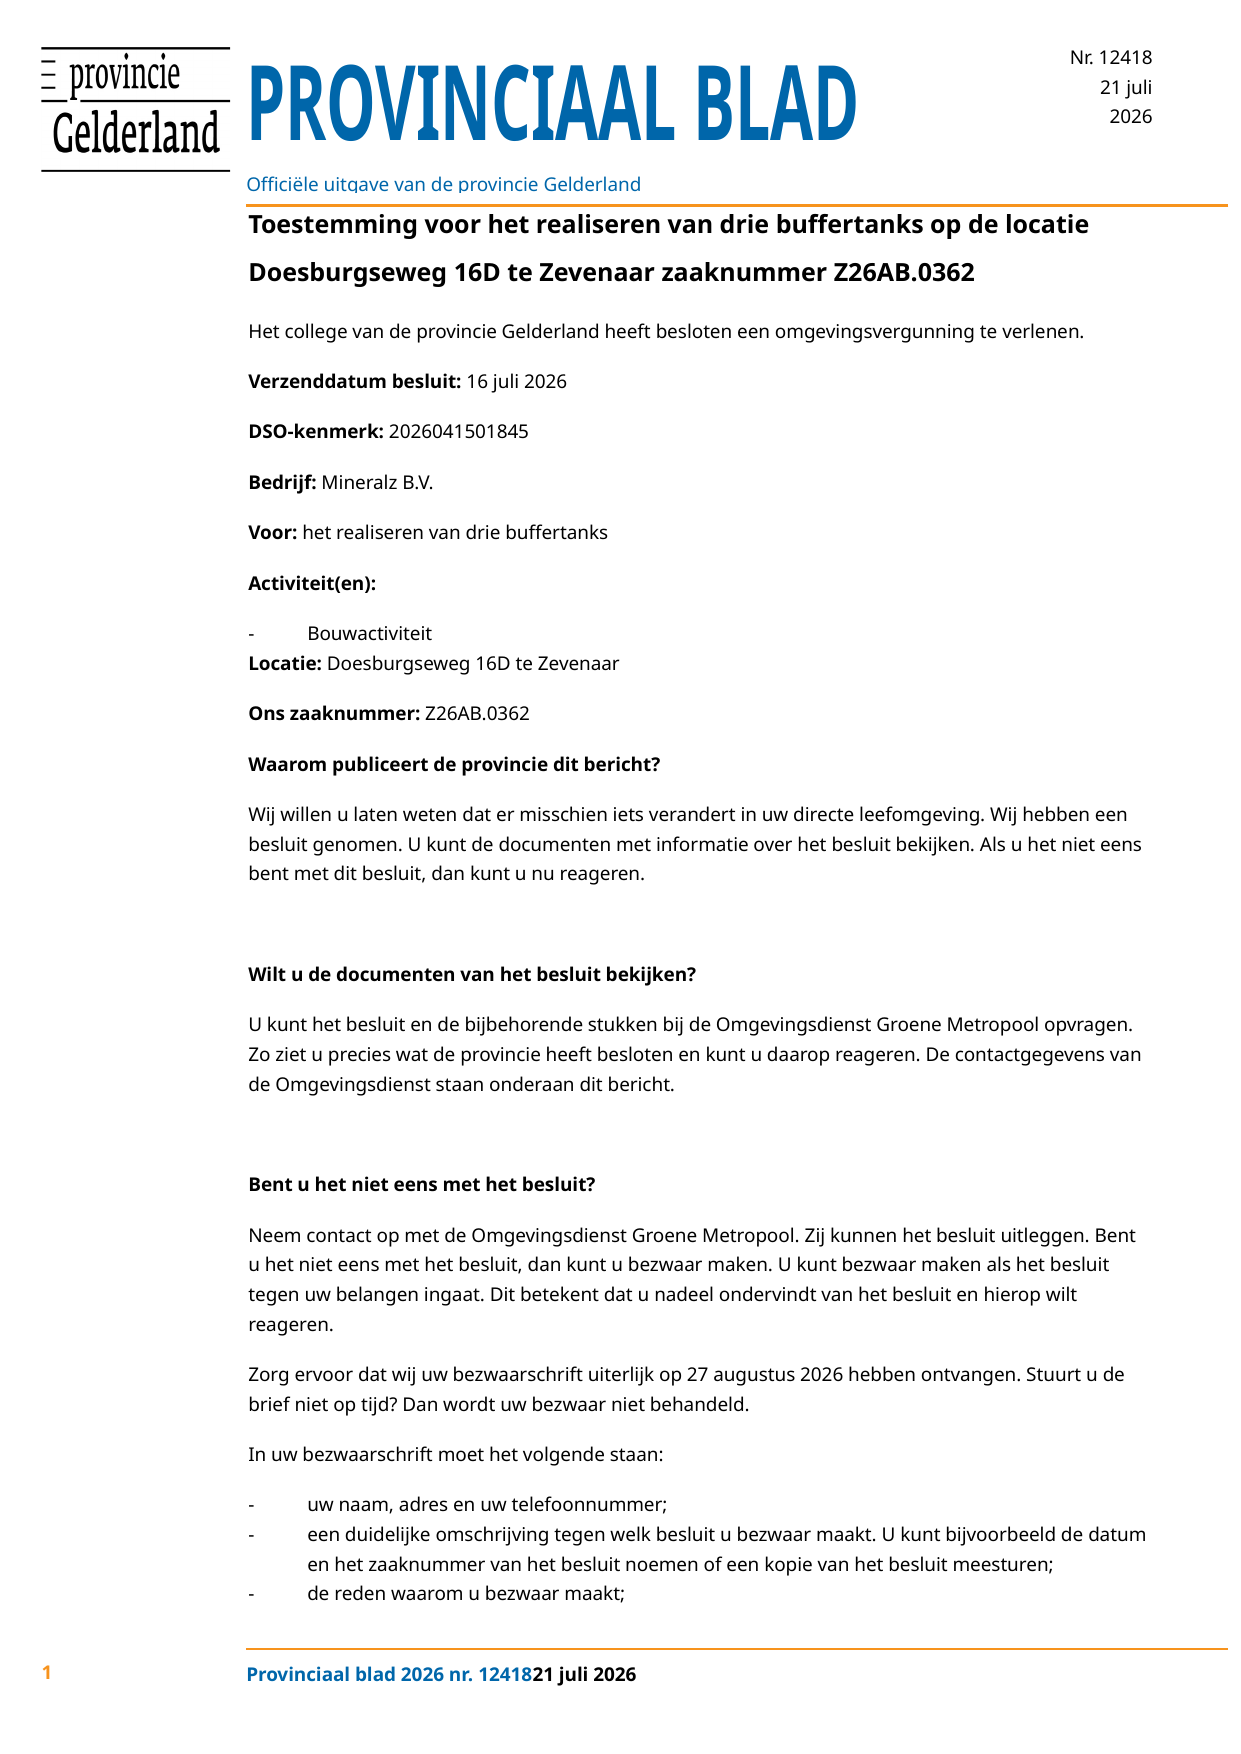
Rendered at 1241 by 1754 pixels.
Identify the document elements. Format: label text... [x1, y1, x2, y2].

text Activiteit(en): [248, 570, 1152, 596]
text Wij willen u laten weten dat er misschien iets verandert in uw directe leefomgeving. Wij hebben een besluit genomen. U kunt de documenten met informatie over het besluit bekijken. Als u het niet eens bent met dit besluit, dan kunt u nu reageren. [248, 801, 1152, 886]
text In uw bezwaarschrift moet het volgende staan: [248, 1441, 1152, 1467]
text Voor: het realiseren van drie buffertanks [248, 519, 1152, 545]
text Waarom publiceert de provincie dit bericht? [248, 751, 1152, 777]
list een duidelijke omschrijving tegen welk besluit u bezwaar maakt. U kunt bijvoorbeeld de datum en het zaaknummer van het besluit noemen of een kopie van het besluit meesturen; [248, 1521, 1152, 1577]
text Verzenddatum besluit: 16 juli 2026 [248, 368, 1152, 394]
text Ons zaaknummer: Z26AB.0362 [248, 700, 1152, 726]
list Bouwactiviteit [248, 620, 1152, 646]
text Bedrijf: Mineralz B.V. [248, 469, 1152, 495]
text DSO-kenmerk: 2026041501845 [248, 419, 1152, 444]
text Het college van de provincie Gelderland heeft besloten een omgevingsvergunning te verlenen. [248, 318, 1152, 344]
text Wilt u de documenten van het besluit bekijken? [248, 961, 1152, 987]
list uw naam, adres en uw telefoonnummer; [248, 1492, 1152, 1517]
text Toestemming voor het realiseren van drie buffertanks op de locatie Doesburgseweg 16D te Zevenaar zaaknummer Z26AB.0362 [248, 207, 1152, 288]
list de reden waarom u bezwaar maakt; [248, 1580, 1152, 1606]
text U kunt het besluit en de bijbehorende stukken bij de Omgevingsdienst Groene Metropool opvragen. Zo ziet u precies wat de provincie heeft besloten en kunt u daarop reageren. De contactgegevens van de Omgevingsdienst staan onderaan dit bericht. [248, 1012, 1152, 1097]
text Zorg ervoor dat wij uw bezwaarschrift uiterlijk op 27 augustus 2026 hebben ontvangen. Stuurt u de brief niet op tijd? Dan wordt uw bezwaar niet behandeld. [248, 1361, 1152, 1417]
text Bent u het niet eens met het besluit? [248, 1172, 1152, 1197]
text Neem contact op met de Omgevingsdienst Groene Metropool. Zij kunnen het besluit uitleggen. Bent u het niet eens met het besluit, dan kunt u bezwaar maken. U kunt bezwaar maken als het besluit tegen uw belangen ingaat. Dit betekent dat u nadeel ondervindt van het besluit en hierop wilt reageren. [248, 1222, 1152, 1337]
text Locatie: Doesburgseweg 16D te Zevenaar [248, 650, 1152, 676]
picture [41, 47, 231, 172]
